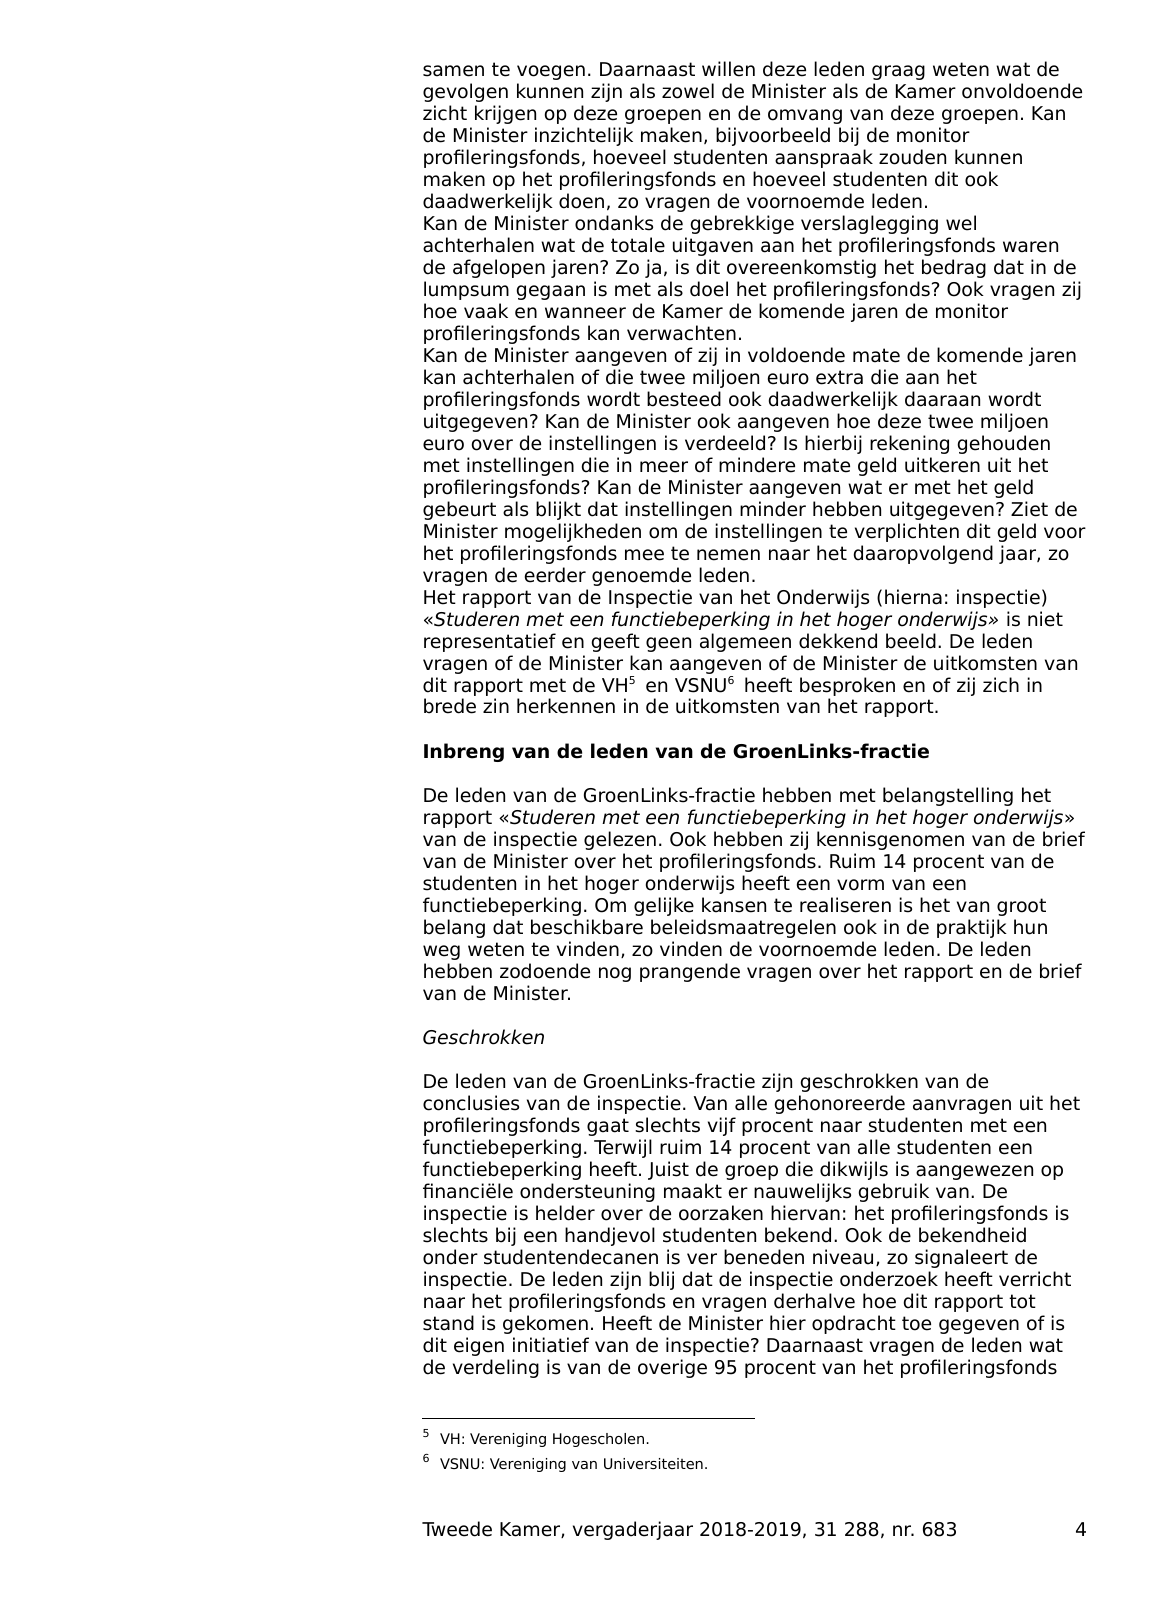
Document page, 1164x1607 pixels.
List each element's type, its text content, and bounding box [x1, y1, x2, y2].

text Kan de Minister aangeven of zij in voldoende mate de komende jaren kan achterhalen of die twee miljoen euro extra die aan het profileringsfonds wordt besteed ook daadwerkelijk daaraan wordt uitgegeven? Kan de Minister ook aangeven hoe deze twee miljoen euro over de instellingen is verdeeld? Is hierbij rekening gehouden met instellingen die in meer of mindere mate geld uitkeren uit het profileringsfonds? Kan de Minister aangeven wat er met het geld gebeurt als blijkt dat instellingen minder hebben uitgegeven? Ziet de Minister mogelijkheden om de instellingen te verplichten dit geld voor het profileringsfonds mee te nemen naar het daaropvolgend jaar, zo vragen de eerder genoemde leden. [422, 345, 1087, 587]
text VH: Vereniging Hogescholen. [422, 1427, 1087, 1449]
text samen te voegen. Daarnaast willen deze leden graag weten wat de gevolgen kunnen zijn als zowel de Minister als de Kamer onvoldoende zicht krijgen op deze groepen en de omvang van deze groepen. Kan de Minister inzichtelijk maken, bijvoorbeeld bij de monitor profileringsfonds, hoeveel studenten aanspraak zouden kunnen maken op het profileringsfonds en hoeveel studenten dit ook daadwerkelijk doen, zo vragen de voornoemde leden. [422, 59, 1087, 213]
text De leden van de GroenLinks-fractie zijn geschrokken van de conclusies van de inspectie. Van alle gehonoreerde aanvragen uit het profileringsfonds gaat slechts vijf procent naar studenten met een functiebeperking. Terwijl ruim 14 procent van alle studenten een functiebeperking heeft. Juist de groep die dikwijls is aangewezen op financiële ondersteuning maakt er nauwelijks gebruik van. De inspectie is helder over de oorzaken hiervan: het profileringsfonds is slechts bij een handjevol studenten bekend. Ook de bekendheid onder studentendecanen is ver beneden niveau, zo signaleert de inspectie. De leden zijn blij dat de inspectie onderzoek heeft verricht naar het profileringsfonds en vragen derhalve hoe dit rapport tot stand is gekomen. Heeft de Minister hier opdracht toe gegeven of is dit eigen initiatief van de inspectie? Daarnaast vragen de leden wat de verdeling is van de overige 95 procent van het profileringsfonds [422, 1071, 1087, 1379]
text Kan de Minister ondanks de gebrekkige verslaglegging wel achterhalen wat de totale uitgaven aan het profileringsfonds waren de afgelopen jaren? Zo ja, is dit overeenkomstig het bedrag dat in de lumpsum gegaan is met als doel het profileringsfonds? Ook vragen zij hoe vaak en wanneer de Kamer de komende jaren de monitor profileringsfonds kan verwachten. [422, 213, 1087, 345]
text VSNU: Vereniging van Universiteiten. [422, 1452, 1087, 1474]
text Het rapport van de Inspectie van het Onderwijs (hierna: inspectie) «Studeren met een functiebeperking in het hoger onderwijs» is niet representatief en geeft geen algemeen dekkend beeld. De leden vragen of de Minister kan aangeven of de Minister de uitkomsten van dit rapport met de VH en VSNU heeft besproken en of zij zich in brede zin herkennen in de uitkomsten van het rapport. [422, 587, 1087, 718]
text De leden van de GroenLinks-fractie hebben met belangstelling het rapport «Studeren met een functiebeperking in het hoger onderwijs» van de inspectie gelezen. Ook hebben zij kennisgenomen van de brief van de Minister over het profileringsfonds. Ruim 14 procent van de studenten in het hoger onderwijs heeft een vorm van een functiebeperking. Om gelijke kansen te realiseren is het van groot belang dat beschikbare beleidsmaatregelen ook in de praktijk hun weg weten te vinden, zo vinden de voornoemde leden. De leden hebben zodoende nog prangende vragen over het rapport en de brief van de Minister. [422, 785, 1087, 1004]
subtitle Geschrokken [422, 1027, 1087, 1049]
subtitle Inbreng van de leden van de GroenLinks-fractie [422, 741, 1087, 763]
